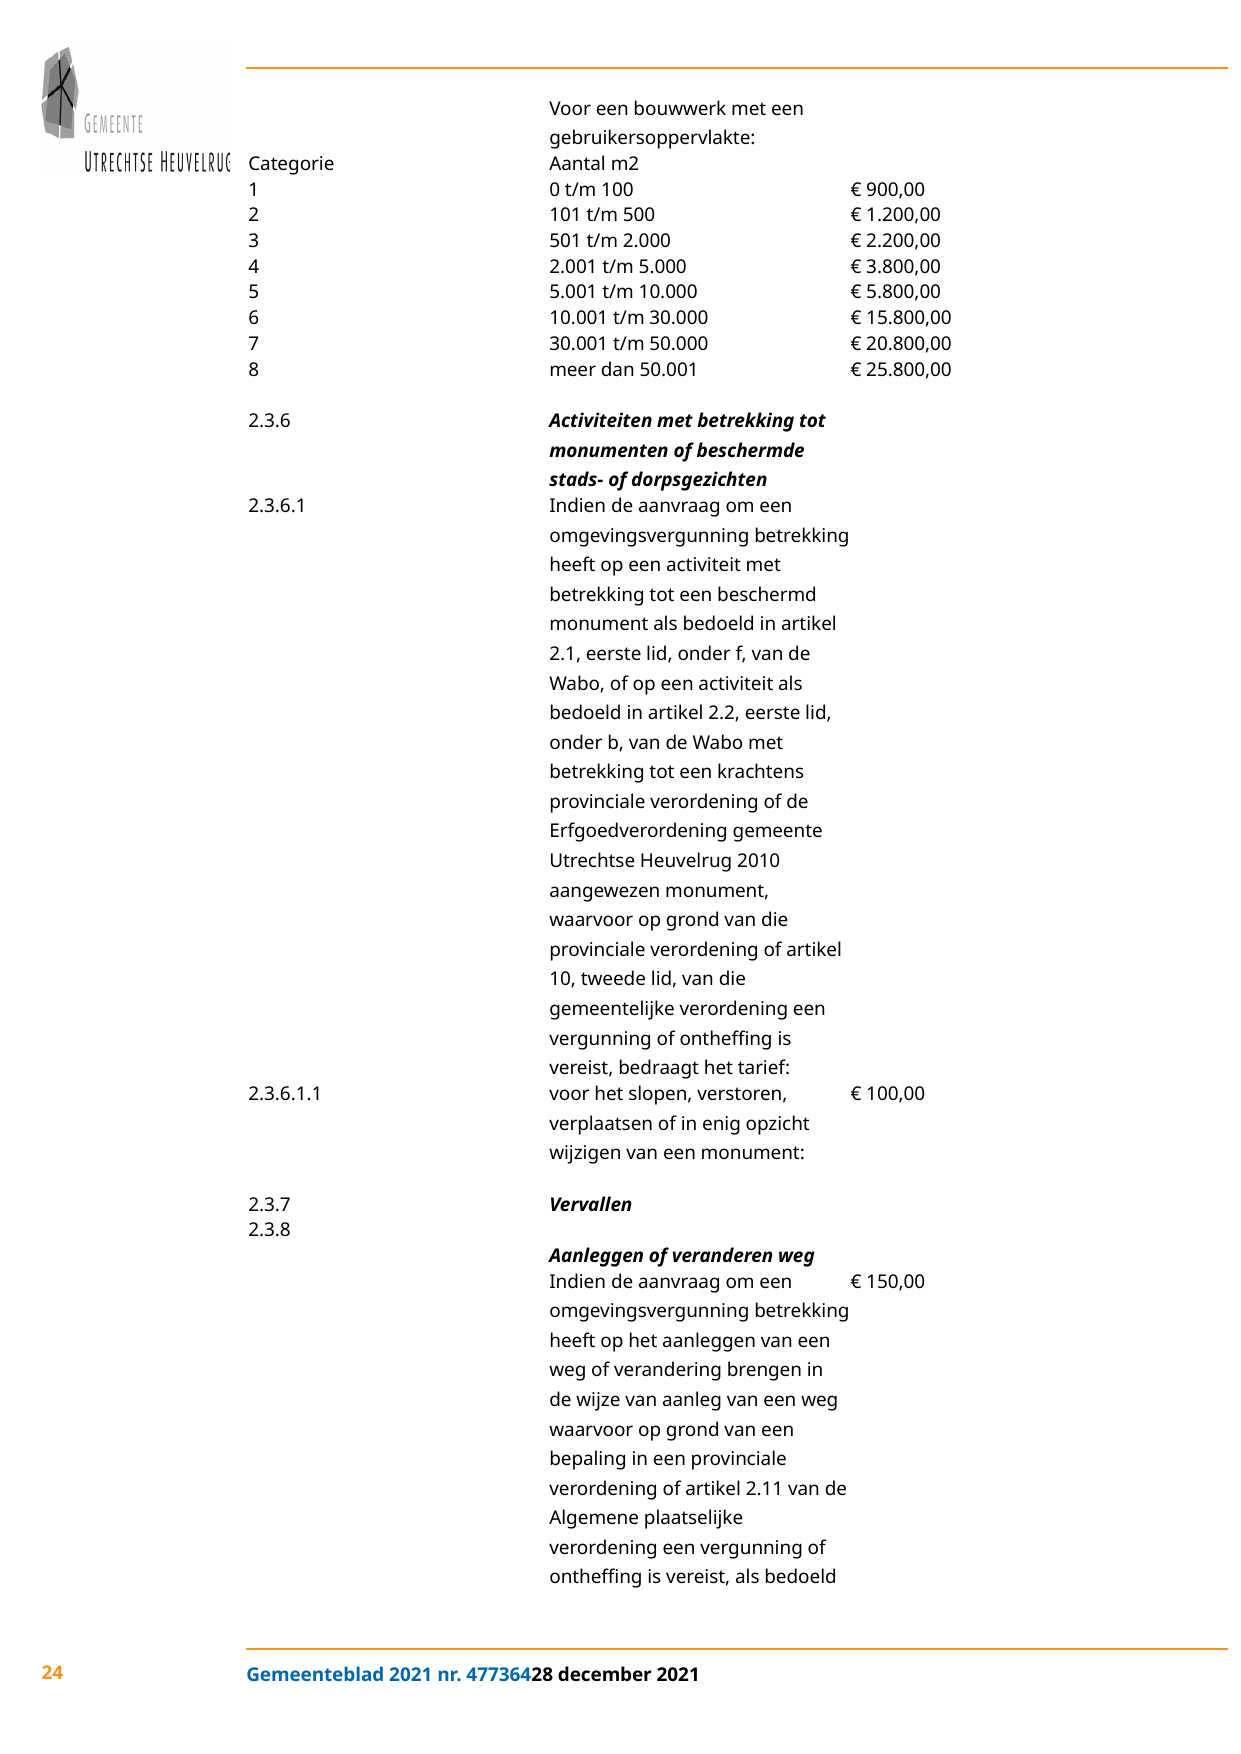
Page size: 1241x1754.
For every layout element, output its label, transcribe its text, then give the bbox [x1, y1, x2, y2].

table_cell [850, 382, 1152, 407]
table_cell € 20.800,00 [850, 330, 1152, 356]
table_cell 2.3.7 [248, 1191, 549, 1216]
table_cell 2 [248, 202, 549, 227]
table_cell 101 t/m 500 [549, 202, 850, 227]
table_cell € 150,00 [850, 1268, 1152, 1589]
table_cell [850, 95, 1152, 150]
table_cell 30.001 t/m 50.000 [549, 330, 850, 356]
table_cell [850, 1191, 1152, 1216]
table_cell voor het slopen, verstoren, verplaatsen of in enig opzicht wijzigen van een monument: [549, 1080, 850, 1165]
table_cell € 5.800,00 [850, 279, 1152, 304]
picture [41, 47, 231, 172]
table_cell 5.001 t/m 10.000 [549, 279, 850, 304]
table_cell Activiteiten met betrekking tot monumenten of beschermde stads- of dorpsgezichten [549, 408, 850, 492]
table_cell 3 [248, 227, 549, 253]
table_cell [850, 408, 1152, 492]
table_cell € 100,00 [850, 1080, 1152, 1165]
table_cell 7 [248, 330, 549, 356]
table_cell [549, 1216, 850, 1242]
table_cell [248, 1268, 549, 1589]
table_cell 2.3.6.1.1 [248, 1080, 549, 1165]
table_cell [248, 382, 549, 407]
table_cell Indien de aanvraag om een omgevingsvergunning betrekking heeft op een activiteit met betrekking tot een beschermd monument als bedoeld in artikel 2.1, eerste lid, onder f, van de Wabo, of op een activiteit als bedoeld in artikel 2.2, eerste lid, onder b, van de Wabo met betrekking tot een krachtens provinciale verordening of de Erfgoedverordening gemeente Utrechtse Heuvelrug 2010 aangewezen monument, waarvoor op grond van die provinciale verordening of artikel 10, tweede lid, van die gemeentelijke verordening een vergunning of ontheffing is vereist, bedraagt het tarief: [549, 492, 850, 1080]
table_cell [850, 492, 1152, 1080]
table_cell € 2.200,00 [850, 227, 1152, 253]
table_cell [850, 150, 1152, 176]
table_cell Vervallen [549, 1191, 850, 1216]
table_cell 4 [248, 253, 549, 279]
table_cell € 25.800,00 [850, 356, 1152, 382]
table_cell 1 [248, 176, 549, 202]
table_cell 6 [248, 305, 549, 330]
table_cell Voor een bouwwerk met een gebruikersoppervlakte: [549, 95, 850, 150]
table_cell [549, 1165, 850, 1191]
table_cell 8 [248, 356, 549, 382]
table_cell Categorie [248, 150, 549, 176]
table_cell [248, 95, 549, 150]
table_cell 2.3.6 [248, 408, 549, 492]
table_cell meer dan 50.001 [549, 356, 850, 382]
table_cell 2.3.6.1 [248, 492, 549, 1080]
table_cell € 900,00 [850, 176, 1152, 202]
table_cell Aanleggen of veranderen weg [549, 1242, 850, 1268]
table_cell 0 t/m 100 [549, 176, 850, 202]
table_cell 5 [248, 279, 549, 304]
table_cell [248, 1165, 549, 1191]
table_cell Aantal m2 [549, 150, 850, 176]
table_cell [850, 1242, 1152, 1268]
table_cell € 1.200,00 [850, 202, 1152, 227]
table_cell Indien de aanvraag om een omgevingsvergunning betrekking heeft op het aanleggen van een weg of verandering brengen in de wijze van aanleg van een weg waarvoor op grond van een bepaling in een provinciale verordening of artikel 2.11 van de Algemene plaatselijke verordening een vergunning of ontheffing is vereist, als bedoeld [549, 1268, 850, 1589]
table_cell 2.001 t/m 5.000 [549, 253, 850, 279]
table_cell € 15.800,00 [850, 305, 1152, 330]
table_cell [549, 382, 850, 407]
table_cell € 3.800,00 [850, 253, 1152, 279]
table_cell [850, 1216, 1152, 1242]
table_cell 10.001 t/m 30.000 [549, 305, 850, 330]
table_cell [850, 1165, 1152, 1191]
table_cell 2.3.8 [248, 1216, 549, 1268]
table_cell 501 t/m 2.000 [549, 227, 850, 253]
